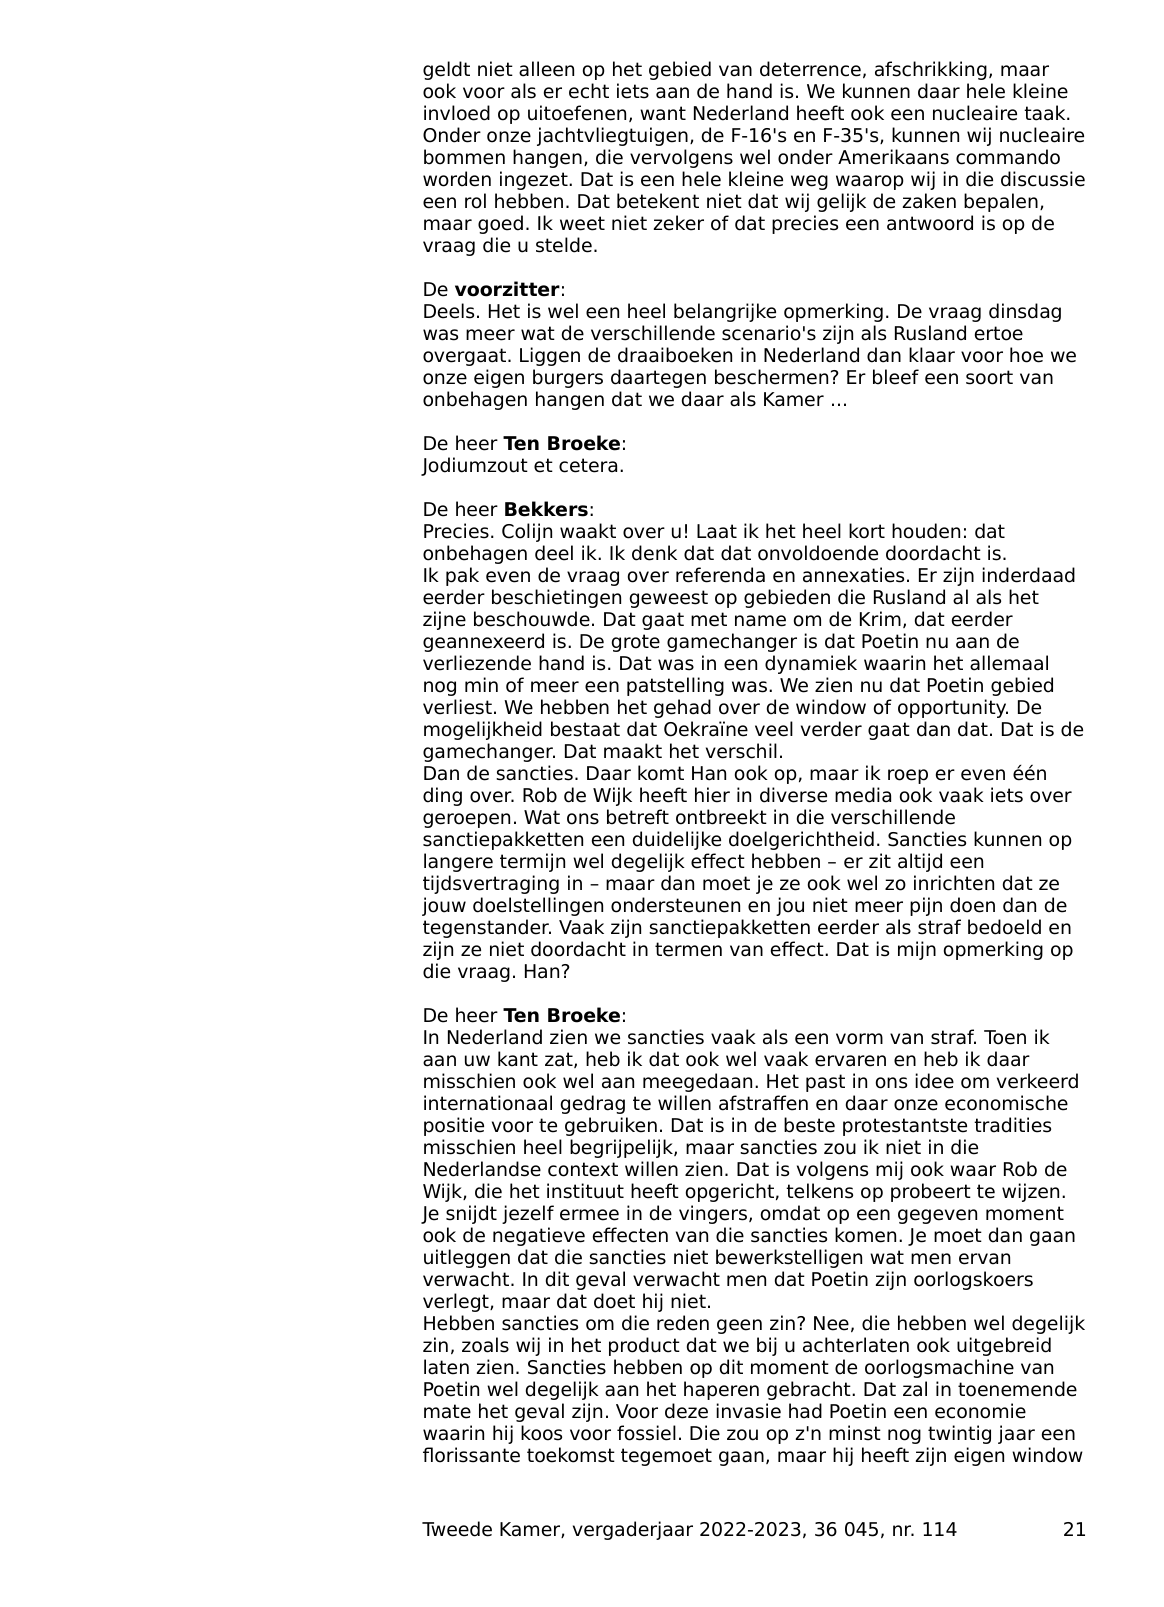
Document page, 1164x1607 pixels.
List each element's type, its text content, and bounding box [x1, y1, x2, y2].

text geldt niet alleen op het gebied van deterrence, afschrikking, maar ook voor als er echt iets aan de hand is. We kunnen daar hele kleine invloed op uitoefenen, want Nederland heeft ook een nucleaire taak. Onder onze jachtvliegtuigen, de F-16's en F-35's, kunnen wij nucleaire bommen hangen, die vervolgens wel onder Amerikaans commando worden ingezet. Dat is een hele kleine weg waarop wij in die discussie een rol hebben. Dat betekent niet dat wij gelijk de zaken bepalen, maar goed. Ik weet niet zeker of dat precies een antwoord is op de vraag die u stelde. [422, 59, 1087, 257]
text Precies. Colijn waakt over u! Laat ik het heel kort houden: dat onbehagen deel ik. Ik denk dat dat onvoldoende doordacht is. [422, 521, 1087, 565]
text De heer Ten Broeke: [422, 433, 1087, 455]
text Dan de sancties. Daar komt Han ook op, maar ik roep er even één ding over. Rob de Wijk heeft hier in diverse media ook vaak iets over geroepen. Wat ons betreft ontbreekt in die verschillende sanctiepakketten een duidelijke doelgerichtheid. Sancties kunnen op langere termijn wel degelijk effect hebben – er zit altijd een tijdsvertraging in – maar dan moet je ze ook wel zo inrichten dat ze jouw doelstellingen ondersteunen en jou niet meer pijn doen dan de tegenstander. Vaak zijn sanctiepakketten eerder als straf bedoeld en zijn ze niet doordacht in termen van effect. Dat is mijn opmerking op die vraag. Han? [422, 763, 1087, 983]
text Ik pak even de vraag over referenda en annexaties. Er zijn inderdaad eerder beschietingen geweest op gebieden die Rusland al als het zijne beschouwde. Dat gaat met name om de Krim, dat eerder geannexeerd is. De grote gamechanger is dat Poetin nu aan de verliezende hand is. Dat was in een dynamiek waarin het allemaal nog min of meer een patstelling was. We zien nu dat Poetin gebied verliest. We hebben het gehad over de window of opportunity. De mogelijkheid bestaat dat Oekraïne veel verder gaat dan dat. Dat is de gamechanger. Dat maakt het verschil. [422, 565, 1087, 763]
text De heer Bekkers: [422, 499, 1087, 521]
text Jodiumzout et cetera. [422, 455, 1087, 477]
text Deels. Het is wel een heel belangrijke opmerking. De vraag dinsdag was meer wat de verschillende scenario's zijn als Rusland ertoe overgaat. Liggen de draaiboeken in Nederland dan klaar voor hoe we onze eigen burgers daartegen beschermen? Er bleef een soort van onbehagen hangen dat we daar als Kamer ... [422, 301, 1087, 411]
text De voorzitter: [422, 279, 1087, 301]
text De heer Ten Broeke: [422, 1005, 1087, 1027]
text In Nederland zien we sancties vaak als een vorm van straf. Toen ik aan uw kant zat, heb ik dat ook wel vaak ervaren en heb ik daar misschien ook wel aan meegedaan. Het past in ons idee om verkeerd internationaal gedrag te willen afstraffen en daar onze economische positie voor te gebruiken. Dat is in de beste protestantste tradities misschien heel begrijpelijk, maar sancties zou ik niet in die Nederlandse context willen zien. Dat is volgens mij ook waar Rob de Wijk, die het instituut heeft opgericht, telkens op probeert te wijzen. Je snijdt jezelf ermee in de vingers, omdat op een gegeven moment ook de negatieve effecten van die sancties komen. Je moet dan gaan uitleggen dat die sancties niet bewerkstelligen wat men ervan verwacht. In dit geval verwacht men dat Poetin zijn oorlogskoers verlegt, maar dat doet hij niet. [422, 1027, 1087, 1313]
text Hebben sancties om die reden geen zin? Nee, die hebben wel degelijk zin, zoals wij in het product dat we bij u achterlaten ook uitgebreid laten zien. Sancties hebben op dit moment de oorlogsmachine van Poetin wel degelijk aan het haperen gebracht. Dat zal in toenemende mate het geval zijn. Voor deze invasie had Poetin een economie waarin hij koos voor fossiel. Die zou op z'n minst nog twintig jaar een florissante toekomst tegemoet gaan, maar hij heeft zijn eigen window [422, 1313, 1087, 1467]
